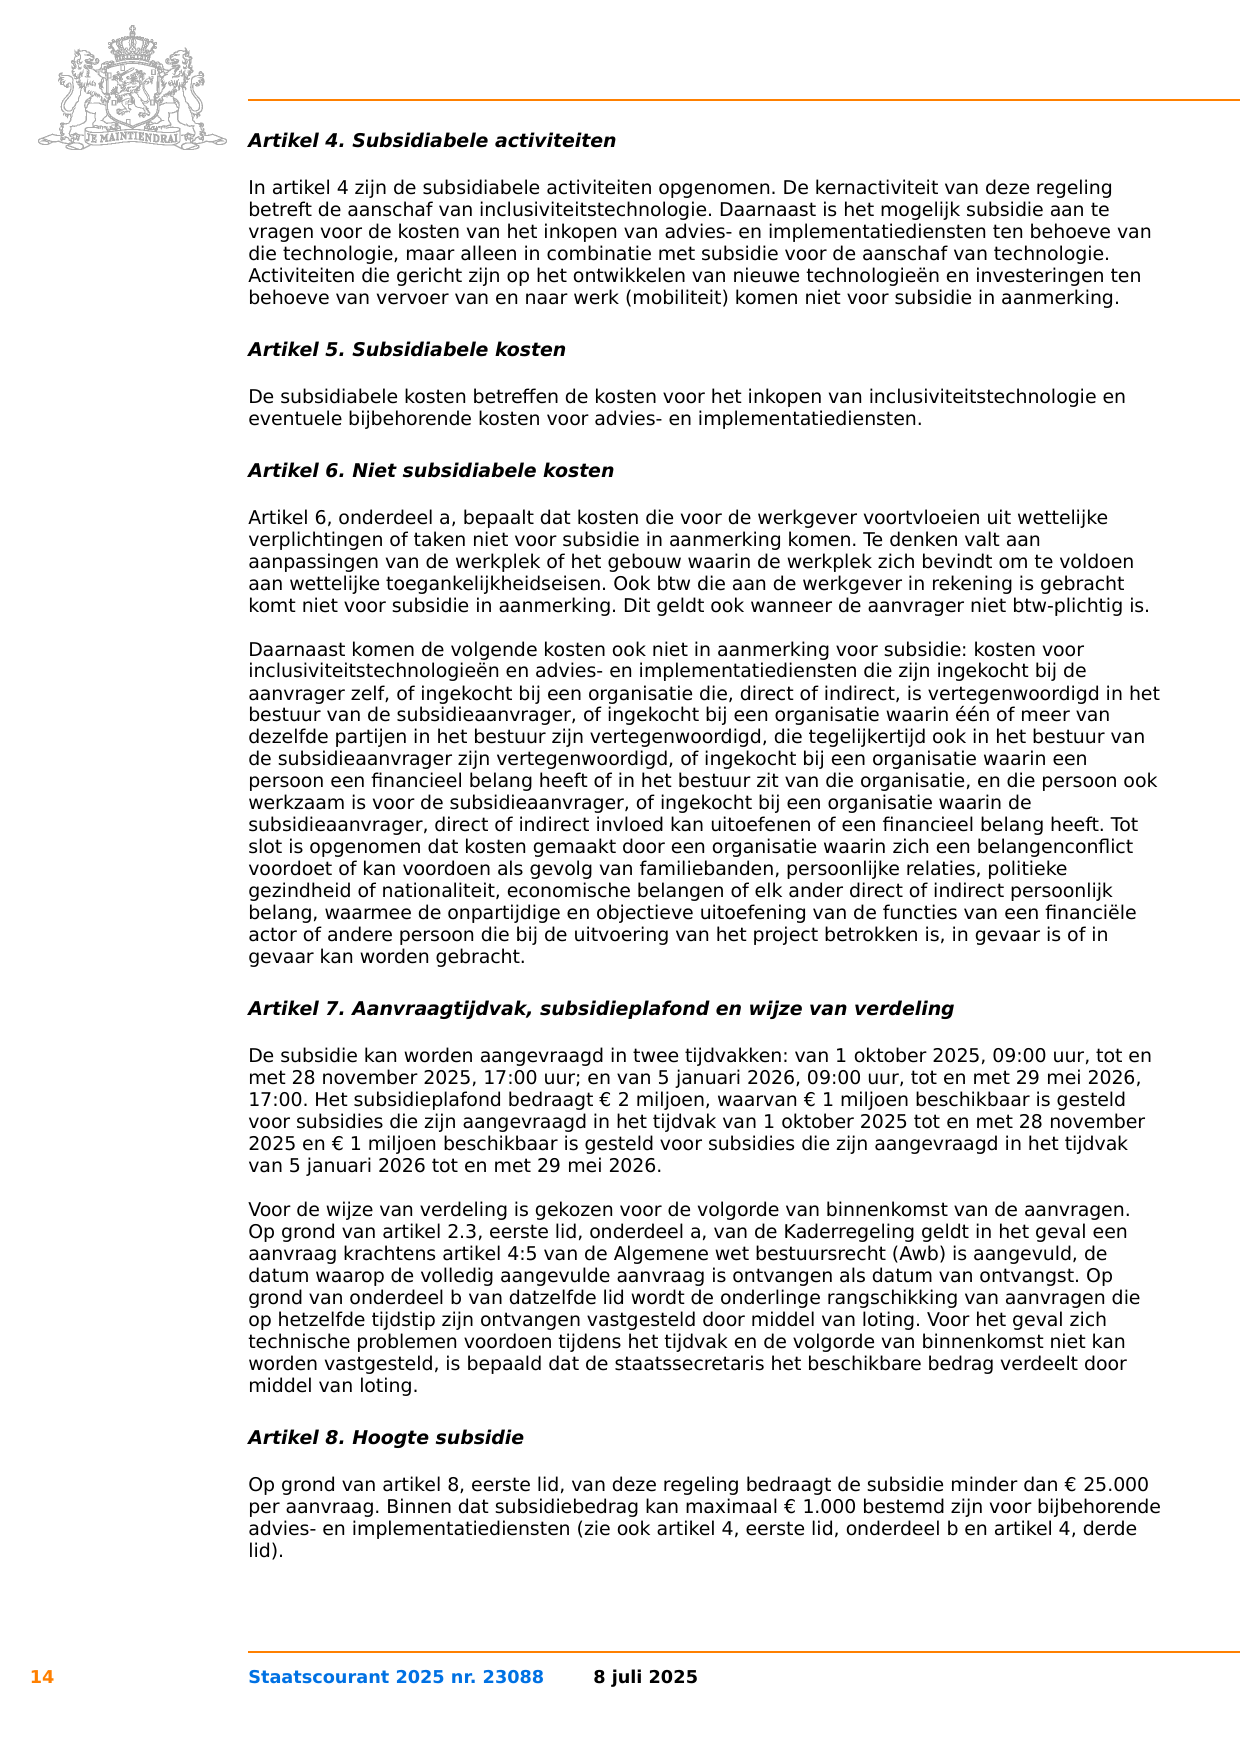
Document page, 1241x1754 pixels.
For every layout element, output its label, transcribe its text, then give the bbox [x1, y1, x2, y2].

text Op grond van artikel 8, eerste lid, van deze regeling bedraagt de subsidie minder dan € 25.000 per aanvraag. Binnen dat subsidiebedrag kan maximaal € 1.000 bestemd zijn voor bijbehorende advies- en implementatiediensten (zie ook artikel 4, eerste lid, onderdeel b en artikel 4, derde lid). [248, 1474, 1163, 1562]
subtitle Artikel 8. Hoogte subsidie [248, 1427, 1163, 1449]
text De subsidiabele kosten betreffen de kosten voor het inkopen van inclusiviteitstechnologie en eventuele bijbehorende kosten voor advies- en implementatiediensten. [248, 386, 1163, 430]
text Voor de wijze van verdeling is gekozen voor de volgorde van binnenkomst van de aanvragen. Op grond van artikel 2.3, eerste lid, onderdeel a, van de Kaderregeling geldt in het geval een aanvraag krachtens artikel 4:5 van de Algemene wet bestuursrecht (Awb) is aangevuld, de datum waarop de volledig aangevulde aanvraag is ontvangen als datum van ontvangst. Op grond van onderdeel b van datzelfde lid wordt de onderlinge rangschikking van aanvragen die op hetzelfde tijdstip zijn ontvangen vastgesteld door middel van loting. Voor het geval zich technische problemen voordoen tijdens het tijdvak en de volgorde van binnenkomst niet kan worden vastgesteld, is bepaald dat de staatssecretaris het beschikbare bedrag verdeelt door middel van loting. [248, 1199, 1163, 1397]
subtitle Artikel 6. Niet subsidiabele kosten [248, 460, 1163, 482]
text De subsidie kan worden aangevraagd in twee tijdvakken: van 1 oktober 2025, 09:00 uur, tot en met 28 november 2025, 17:00 uur; en van 5 januari 2026, 09:00 uur, tot en met 29 mei 2026, 17:00. Het subsidieplafond bedraagt € 2 miljoen, waarvan € 1 miljoen beschikbaar is gesteld voor subsidies die zijn aangevraagd in het tijdvak van 1 oktober 2025 tot en met 28 november 2025 en € 1 miljoen beschikbaar is gesteld voor subsidies die zijn aangevraagd in het tijdvak van 5 januari 2026 tot en met 29 mei 2026. [248, 1045, 1163, 1177]
picture [38, 25, 227, 150]
subtitle Artikel 5. Subsidiabele kosten [248, 339, 1163, 361]
text Artikel 6, onderdeel a, bepaalt dat kosten die voor de werkgever voortvloeien uit wettelijke verplichtingen of taken niet voor subsidie in aanmerking komen. Te denken valt aan aanpassingen van de werkplek of het gebouw waarin de werkplek zich bevindt om te voldoen aan wettelijke toegankelijkheidseisen. Ook btw die aan de werkgever in rekening is gebracht komt niet voor subsidie in aanmerking. Dit geldt ook wanneer de aanvrager niet btw-plichtig is. [248, 507, 1163, 617]
text In artikel 4 zijn de subsidiabele activiteiten opgenomen. De kernactiviteit van deze regeling betreft de aanschaf van inclusiviteitstechnologie. Daarnaast is het mogelijk subsidie aan te vragen voor de kosten van het inkopen van advies- en implementatiediensten ten behoeve van die technologie, maar alleen in combinatie met subsidie voor de aanschaf van technologie. Activiteiten die gericht zijn op het ontwikkelen van nieuwe technologieën en investeringen ten behoeve van vervoer van en naar werk (mobiliteit) komen niet voor subsidie in aanmerking. [248, 177, 1163, 309]
text Daarnaast komen de volgende kosten ook niet in aanmerking voor subsidie: kosten voor inclusiviteitstechnologieën en advies- en implementatiediensten die zijn ingekocht bij de aanvrager zelf, of ingekocht bij een organisatie die, direct of indirect, is vertegenwoordigd in het bestuur van de subsidieaanvrager, of ingekocht bij een organisatie waarin één of meer van dezelfde partijen in het bestuur zijn vertegenwoordigd, die tegelijkertijd ook in het bestuur van de subsidieaanvrager zijn vertegenwoordigd, of ingekocht bij een organisatie waarin een persoon een financieel belang heeft of in het bestuur zit van die organisatie, en die persoon ook werkzaam is voor de subsidieaanvrager, of ingekocht bij een organisatie waarin de subsidieaanvrager, direct of indirect invloed kan uitoefenen of een financieel belang heeft. Tot slot is opgenomen dat kosten gemaakt door een organisatie waarin zich een belangenconflict voordoet of kan voordoen als gevolg van familiebanden, persoonlijke relaties, politieke gezindheid of nationaliteit, economische belangen of elk ander direct of indirect persoonlijk belang, waarmee de onpartijdige en objectieve uitoefening van de functies van een financiële actor of andere persoon die bij de uitvoering van het project betrokken is, in gevaar is of in gevaar kan worden gebracht. [248, 638, 1163, 968]
subtitle Artikel 4. Subsidiabele activiteiten [248, 130, 1163, 152]
subtitle Artikel 7. Aanvraagtijdvak, subsidieplafond en wijze van verdeling [248, 998, 1163, 1020]
